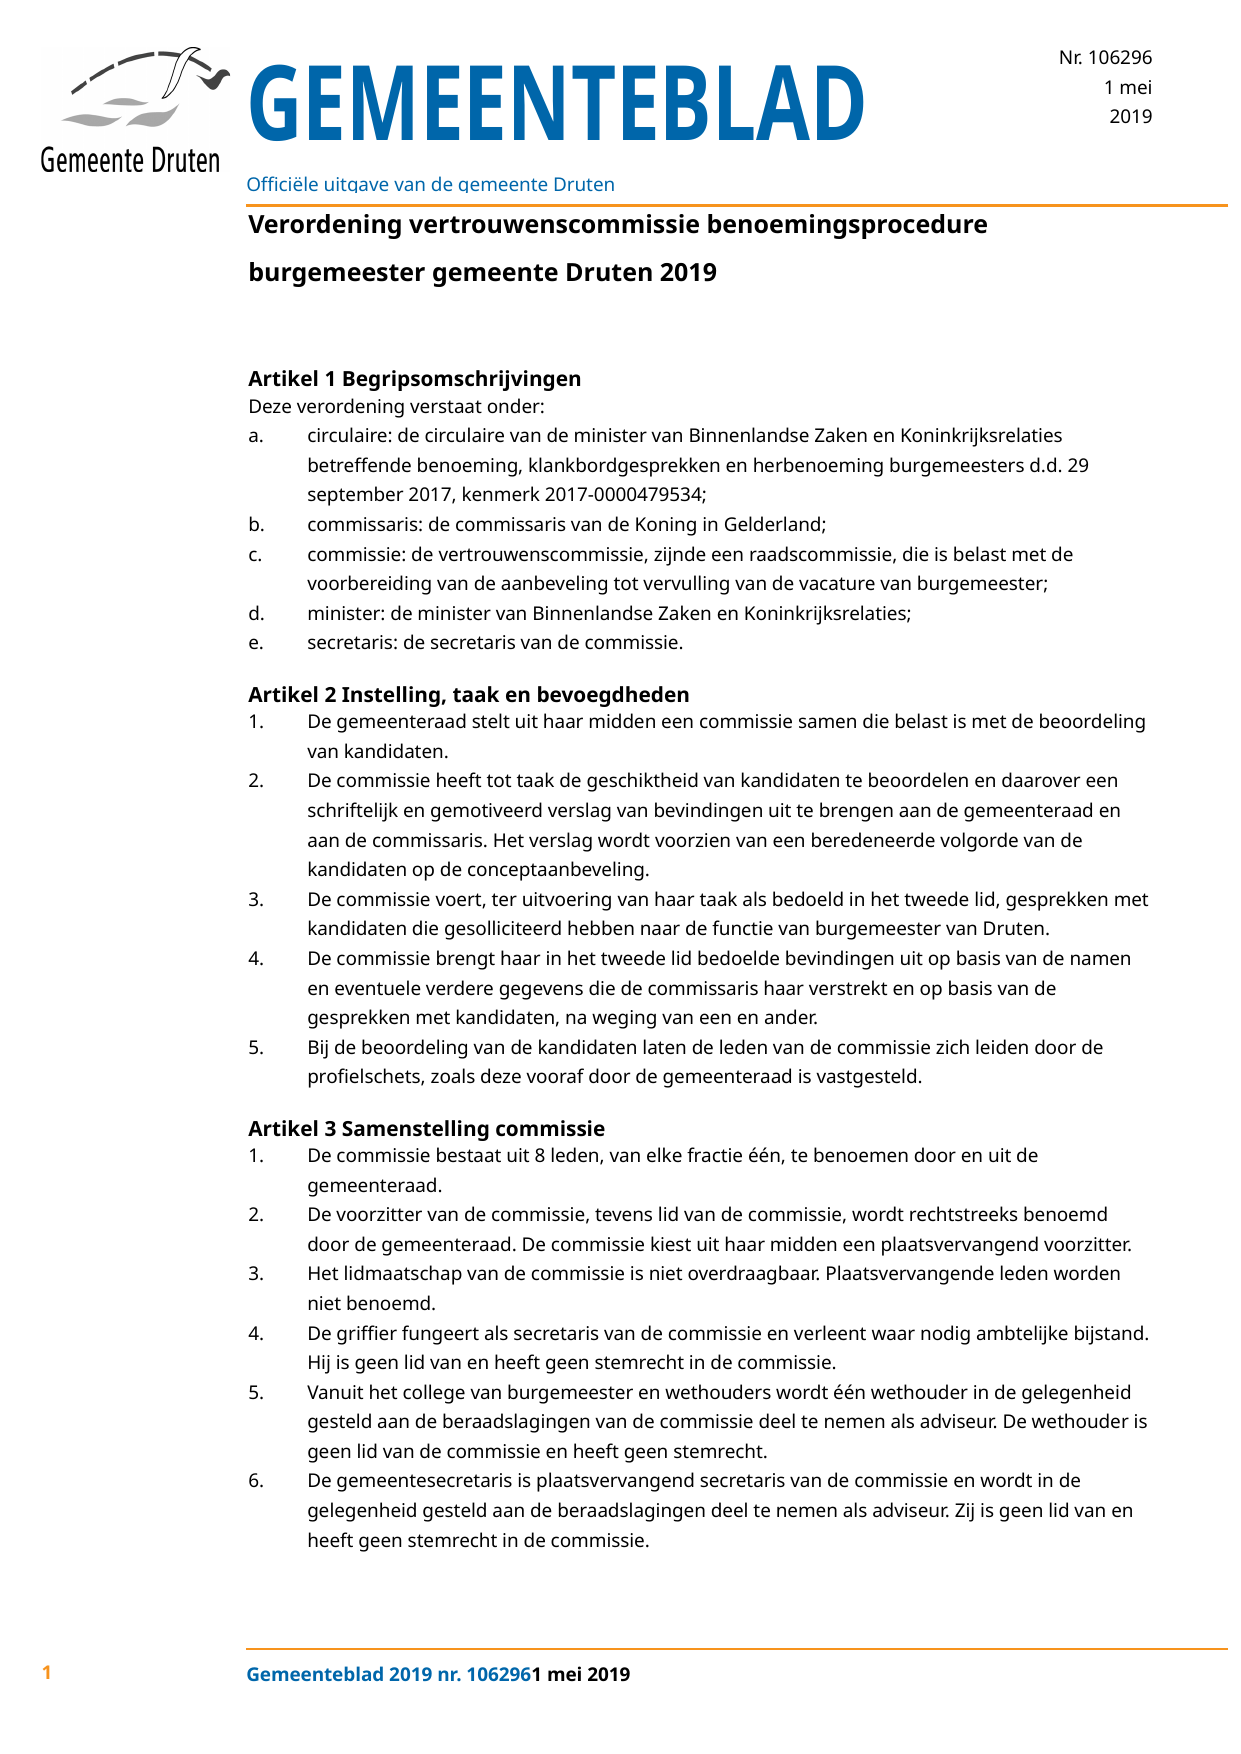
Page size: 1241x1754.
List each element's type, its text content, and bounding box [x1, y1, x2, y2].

list De commissie heeft tot taak de geschiktheid van kandidaten te beoordelen en daarover een schriftelijk en gemotiveerd verslag van bevindingen uit te brengen aan de gemeenteraad en aan de commissaris. Het verslag wordt voorzien van een beredeneerde volgorde van de kandidaten op de conceptaanbeveling. [248, 768, 1152, 882]
list commissaris: de commissaris van de Koning in Gelderland; [248, 511, 1152, 537]
text Verordening vertrouwenscommissie benoemingsprocedure burgemeester gemeente Druten 2019 [248, 207, 1152, 288]
list De griffier fungeert als secretaris van de commissie en verleent waar nodig ambtelijke bijstand. Hij is geen lid van en heeft geen stemrecht in de commissie. [248, 1320, 1152, 1375]
list Vanuit het college van burgemeester en wethouders wordt één wethouder in de gelegenheid gesteld aan de beraadslagingen van de commissie deel te nemen als adviseur. De wethouder is geen lid van de commissie en heeft geen stemrecht. [248, 1379, 1152, 1464]
text Artikel 1 Begripsomschrijvingen [248, 364, 1152, 393]
list De gemeenteraad stelt uit haar midden een commissie samen die belast is met de beoordeling van kandidaten. [248, 708, 1152, 764]
list De gemeentesecretaris is plaatsvervangend secretaris van de commissie en wordt in de gelegenheid gesteld aan de beraadslagingen deel te nemen als adviseur. Zij is geen lid van en heeft geen stemrecht in de commissie. [248, 1468, 1152, 1553]
list secretaris: de secretaris van de commissie. [248, 629, 1152, 655]
list commissie: de vertrouwenscommissie, zijnde een raadscommissie, die is belast met de voorbereiding van de aanbeveling tot vervulling van de vacature van burgemeester; [248, 541, 1152, 596]
list Bij de beoordeling van de kandidaten laten de leden van de commissie zich leiden door de profielschets, zoals deze vooraf door de gemeenteraad is vastgesteld. [248, 1034, 1152, 1089]
list De commissie brengt haar in het tweede lid bedoelde bevindingen uit op basis van de namen en eventuele verdere gegevens die de commissaris haar verstrekt en op basis van de gesprekken met kandidaten, na weging van een en ander. [248, 945, 1152, 1030]
list De voorzitter van de commissie, tevens lid van de commissie, wordt rechtstreeks benoemd door de gemeenteraad. De commissie kiest uit haar midden een plaatsvervangend voorzitter. [248, 1201, 1152, 1257]
list De commissie voert, ter uitvoering van haar taak als bedoeld in het tweede lid, gesprekken met kandidaten die gesolliciteerd hebben naar de functie van burgemeester van Druten. [248, 886, 1152, 941]
picture [41, 47, 231, 172]
text Artikel 2 Instelling, taak en bevoegdheden [248, 680, 1152, 708]
text Deze verordening verstaat onder: [248, 393, 1152, 419]
list De commissie bestaat uit 8 leden, van elke fractie één, te benoemen door en uit de gemeenteraad. [248, 1142, 1152, 1198]
list circulaire: de circulaire van de minister van Binnenlandse Zaken en Koninkrijksrelaties betreffende benoeming, klankbordgesprekken en herbenoeming burgemeesters d.d. 29 september 2017, kenmerk 2017-0000479534; [248, 422, 1152, 507]
list Het lidmaatschap van de commissie is niet overdraagbaar. Plaatsvervangende leden worden niet benoemd. [248, 1261, 1152, 1316]
list minister: de minister van Binnenlandse Zaken en Koninkrijksrelaties; [248, 600, 1152, 626]
text Artikel 3 Samenstelling commissie [248, 1114, 1152, 1142]
